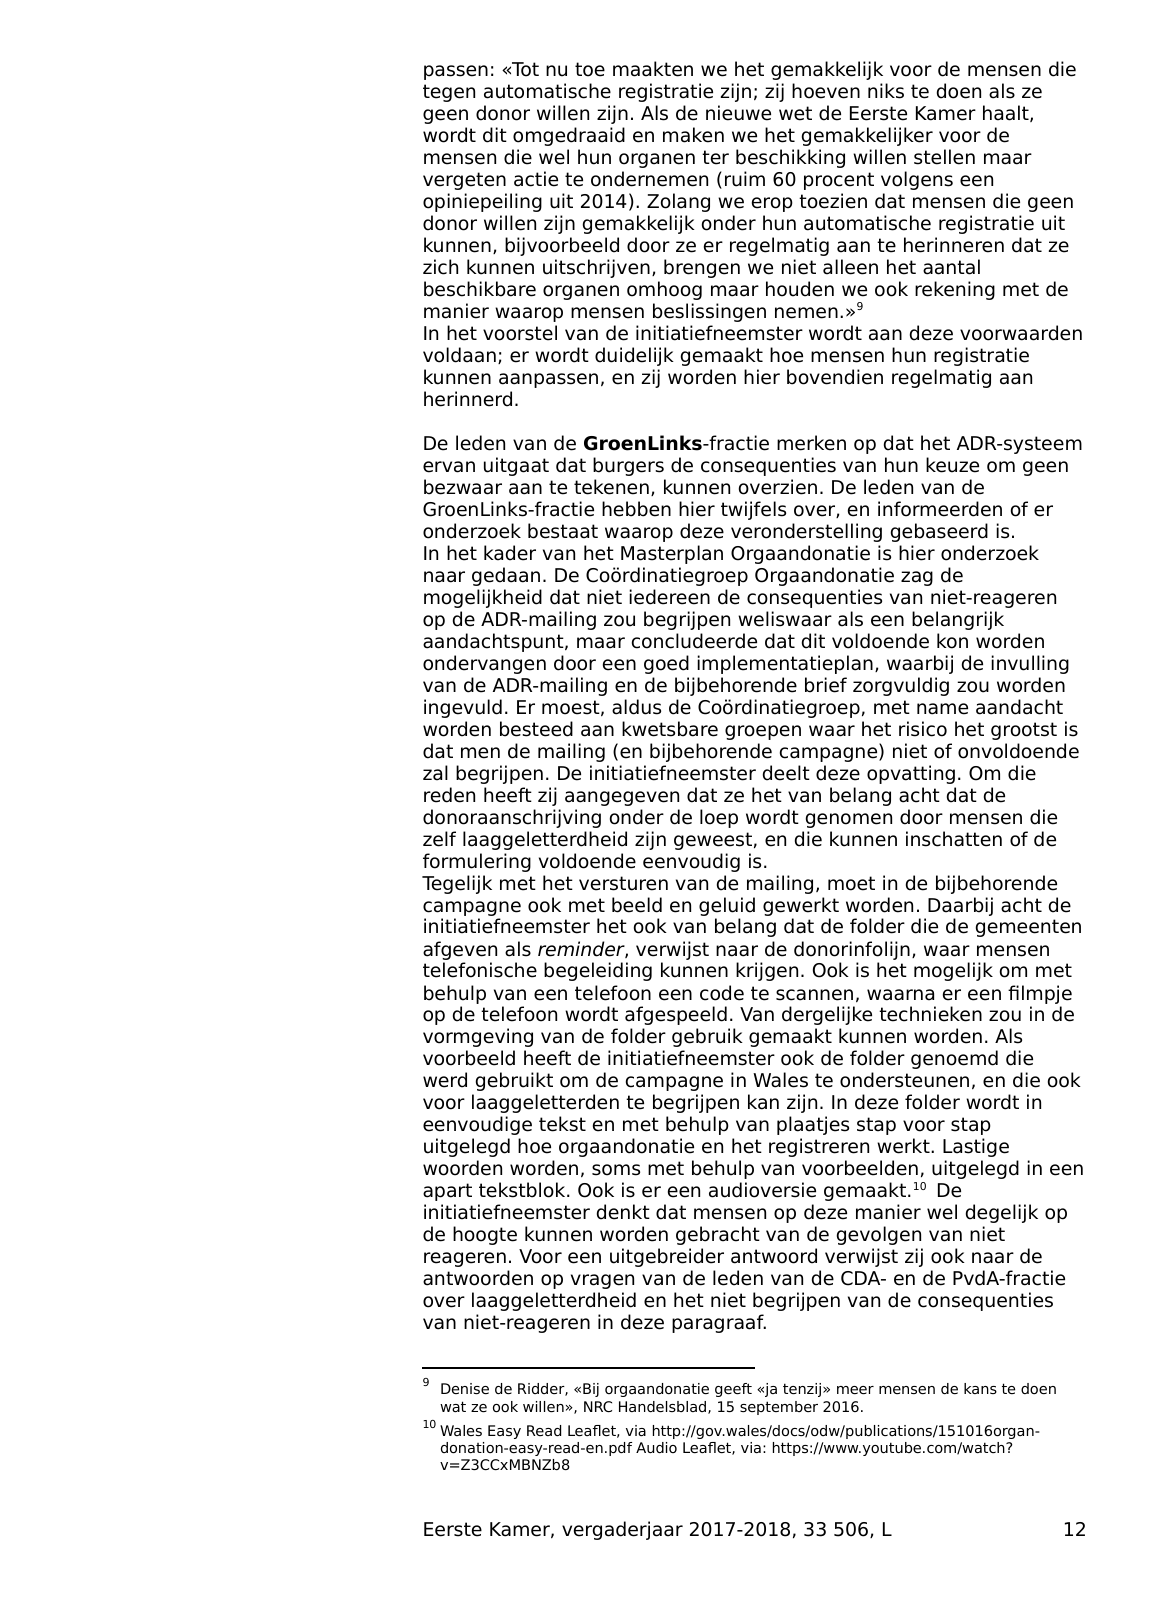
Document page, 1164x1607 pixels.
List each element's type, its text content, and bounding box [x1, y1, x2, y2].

text Denise de Ridder, «Bij orgaandonatie geeft «ja tenzij» meer mensen de kans te doen wat ze ook willen», NRC Handelsblad, 15 september 2016. [422, 1377, 1087, 1416]
text Tegelijk met het versturen van de mailing, moet in de bijbehorende campagne ook met beeld en geluid gewerkt worden. Daarbij acht de initiatiefneemster het ook van belang dat de folder die de gemeenten afgeven als reminder, verwijst naar de donorinfolijn, waar mensen telefonische begeleiding kunnen krijgen. Ook is het mogelijk om met behulp van een telefoon een code te scannen, waarna er een filmpje op de telefoon wordt afgespeeld. Van dergelijke technieken zou in de vormgeving van de folder gebruik gemaakt kunnen worden. Als voorbeeld heeft de initiatiefneemster ook de folder genoemd die werd gebruikt om de campagne in Wales te ondersteunen, en die ook voor laaggeletterden te begrijpen kan zijn. In deze folder wordt in eenvoudige tekst en met behulp van plaatjes stap voor stap uitgelegd hoe orgaandonatie en het registreren werkt. Lastige woorden worden, soms met behulp van voorbeelden, uitgelegd in een apart tekstblok. Ook is er een audioversie gemaakt. De initiatiefneemster denkt dat mensen op deze manier wel degelijk op de hoogte kunnen worden gebracht van de gevolgen van niet reageren. Voor een uitgebreider antwoord verwijst zij ook naar de antwoorden op vragen van de leden van de CDA- en de PvdA-fractie over laaggeletterdheid en het niet begrijpen van de consequenties van niet-reageren in deze paragraaf. [422, 872, 1087, 1334]
text In het voorstel van de initiatiefneemster wordt aan deze voorwaarden voldaan; er wordt duidelijk gemaakt hoe mensen hun registratie kunnen aanpassen, en zij worden hier bovendien regelmatig aan herinnerd. [422, 323, 1087, 411]
text Wales Easy Read Leaflet, via http://gov.wales/docs/odw/publications/151016organ-donation-easy-read-en.pdf Audio Leaflet, via: https://www.youtube.com/watch?v=Z3CCxMBNZb8 [422, 1418, 1087, 1474]
text passen: «Tot nu toe maakten we het gemakkelijk voor de mensen die tegen automatische registratie zijn; zij hoeven niks te doen als ze geen donor willen zijn. Als de nieuwe wet de Eerste Kamer haalt, wordt dit omgedraaid en maken we het gemakkelijker voor de mensen die wel hun organen ter beschikking willen stellen maar vergeten actie te ondernemen (ruim 60 procent volgens een opiniepeiling uit 2014). Zolang we erop toezien dat mensen die geen donor willen zijn gemakkelijk onder hun automatische registratie uit kunnen, bijvoorbeeld door ze er regelmatig aan te herinneren dat ze zich kunnen uitschrijven, brengen we niet alleen het aantal beschikbare organen omhoog maar houden we ook rekening met de manier waarop mensen beslissingen nemen.» [422, 59, 1087, 323]
text De leden van de GroenLinks-fractie merken op dat het ADR-systeem ervan uitgaat dat burgers de consequenties van hun keuze om geen bezwaar aan te tekenen, kunnen overzien. De leden van de GroenLinks-fractie hebben hier twijfels over, en informeerden of er onderzoek bestaat waarop deze veronderstelling gebaseerd is. [422, 433, 1087, 543]
text In het kader van het Masterplan Orgaandonatie is hier onderzoek naar gedaan. De Coördinatiegroep Orgaandonatie zag de mogelijkheid dat niet iedereen de consequenties van niet-reageren op de ADR-mailing zou begrijpen weliswaar als een belangrijk aandachtspunt, maar concludeerde dat dit voldoende kon worden ondervangen door een goed implementatieplan, waarbij de invulling van de ADR-mailing en de bijbehorende brief zorgvuldig zou worden ingevuld. Er moest, aldus de Coördinatiegroep, met name aandacht worden besteed aan kwetsbare groepen waar het risico het grootst is dat men de mailing (en bijbehorende campagne) niet of onvoldoende zal begrijpen. De initiatiefneemster deelt deze opvatting. Om die reden heeft zij aangegeven dat ze het van belang acht dat de donoraanschrijving onder de loep wordt genomen door mensen die zelf laaggeletterdheid zijn geweest, en die kunnen inschatten of de formulering voldoende eenvoudig is. [422, 543, 1087, 872]
